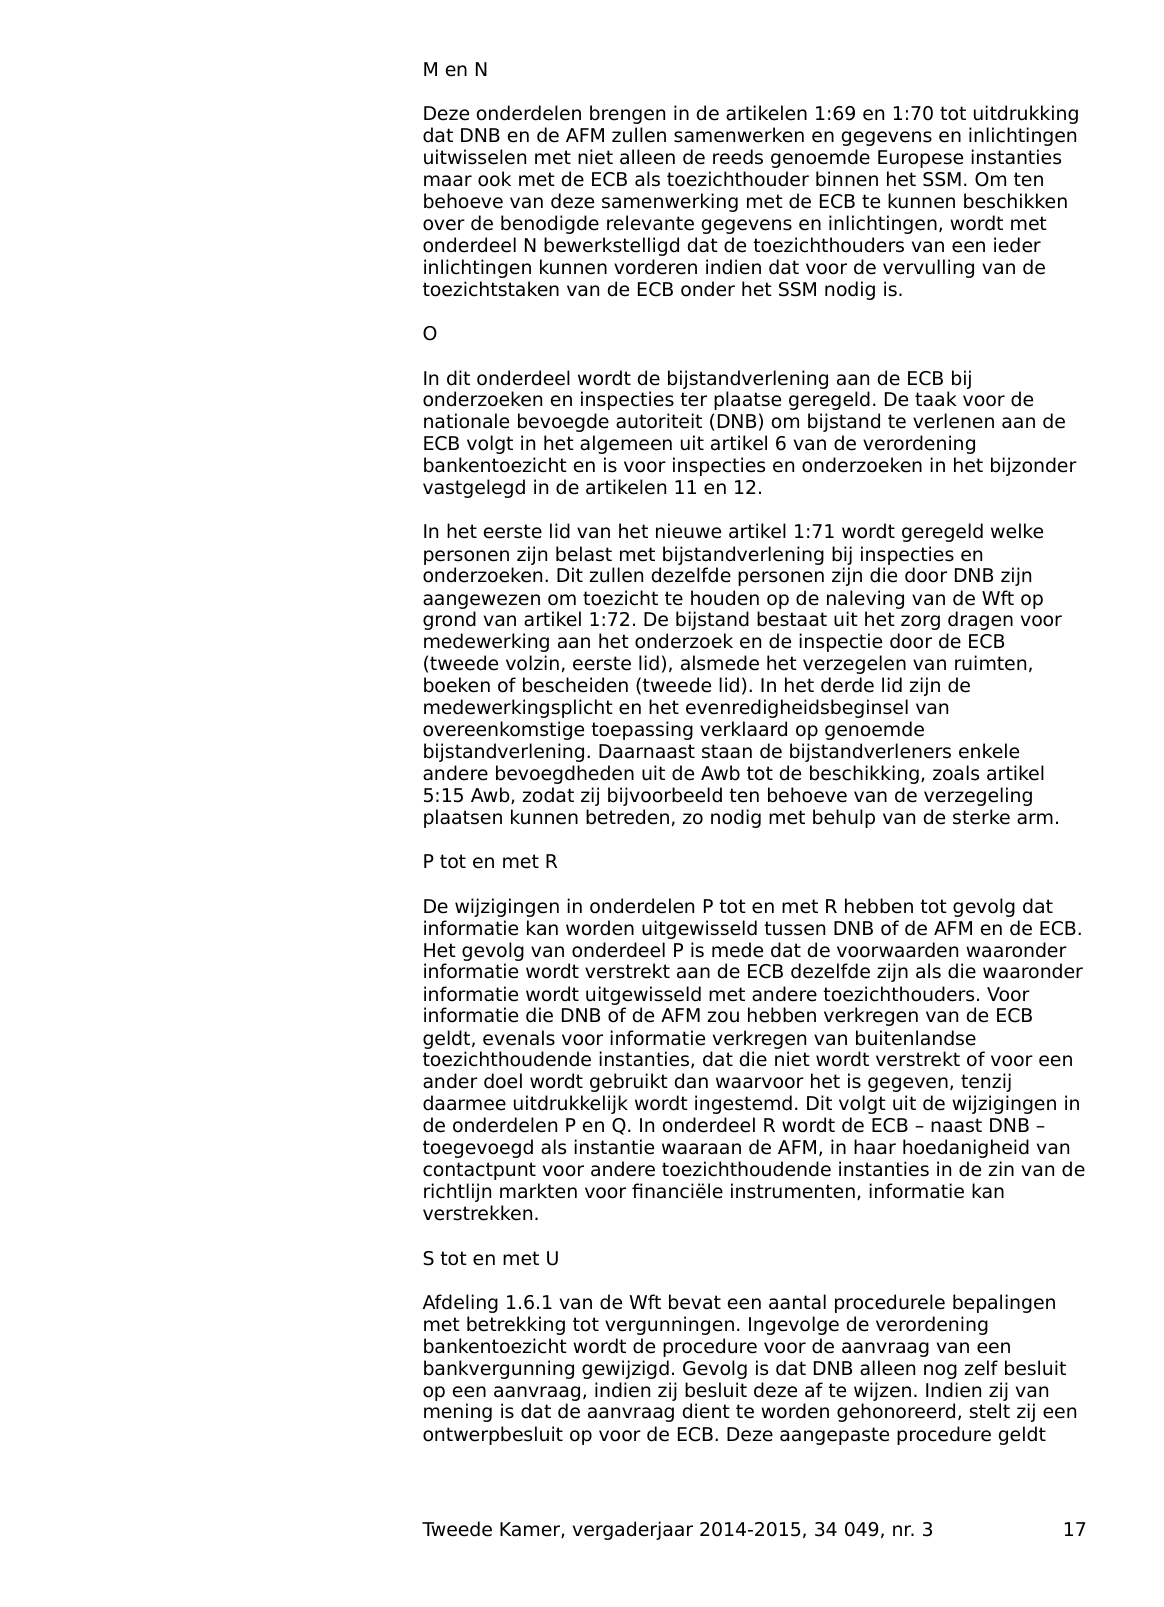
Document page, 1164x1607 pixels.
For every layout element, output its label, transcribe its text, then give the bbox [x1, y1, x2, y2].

subtitle M en N [422, 59, 1087, 81]
text In dit onderdeel wordt de bijstandverlening aan de ECB bij onderzoeken en inspecties ter plaatse geregeld. De taak voor de nationale bevoegde autoriteit (DNB) om bijstand te verlenen aan de ECB volgt in het algemeen uit artikel 6 van de verordening bankentoezicht en is voor inspecties en onderzoeken in het bijzonder vastgelegd in de artikelen 11 en 12. [422, 367, 1087, 499]
text In het eerste lid van het nieuwe artikel 1:71 wordt geregeld welke personen zijn belast met bijstandverlening bij inspecties en onderzoeken. Dit zullen dezelfde personen zijn die door DNB zijn aangewezen om toezicht te houden op de naleving van de Wft op grond van artikel 1:72. De bijstand bestaat uit het zorg dragen voor medewerking aan het onderzoek en de inspectie door de ECB (tweede volzin, eerste lid), alsmede het verzegelen van ruimten, boeken of bescheiden (tweede lid). In het derde lid zijn de medewerkingsplicht en het evenredigheidsbeginsel van overeenkomstige toepassing verklaard op genoemde bijstandverlening. Daarnaast staan de bijstandverleners enkele andere bevoegdheden uit de Awb tot de beschikking, zoals artikel 5:15 Awb, zodat zij bijvoorbeeld ten behoeve van de verzegeling plaatsen kunnen betreden, zo nodig met behulp van de sterke arm. [422, 521, 1087, 829]
text Afdeling 1.6.1 van de Wft bevat een aantal procedurele bepalingen met betrekking tot vergunningen. Ingevolge de verordening bankentoezicht wordt de procedure voor de aanvraag van een bankvergunning gewijzigd. Gevolg is dat DNB alleen nog zelf besluit op een aanvraag, indien zij besluit deze af te wijzen. Indien zij van mening is dat de aanvraag dient te worden gehonoreerd, stelt zij een ontwerpbesluit op voor de ECB. Deze aangepaste procedure geldt [422, 1292, 1087, 1445]
subtitle P tot en met R [422, 851, 1087, 873]
text Deze onderdelen brengen in de artikelen 1:69 en 1:70 tot uitdrukking dat DNB en de AFM zullen samenwerken en gegevens en inlichtingen uitwisselen met niet alleen de reeds genoemde Europese instanties maar ook met de ECB als toezichthouder binnen het SSM. Om ten behoeve van deze samenwerking met de ECB te kunnen beschikken over de benodigde relevante gegevens en inlichtingen, wordt met onderdeel N bewerkstelligd dat de toezichthouders van een ieder inlichtingen kunnen vorderen indien dat voor de vervulling van de toezichtstaken van de ECB onder het SSM nodig is. [422, 103, 1087, 301]
subtitle S tot en met U [422, 1247, 1087, 1269]
subtitle O [422, 323, 1087, 345]
text De wijzigingen in onderdelen P tot en met R hebben tot gevolg dat informatie kan worden uitgewisseld tussen DNB of de AFM en de ECB. Het gevolg van onderdeel P is mede dat de voorwaarden waaronder informatie wordt verstrekt aan de ECB dezelfde zijn als die waaronder informatie wordt uitgewisseld met andere toezichthouders. Voor informatie die DNB of de AFM zou hebben verkregen van de ECB geldt, evenals voor informatie verkregen van buitenlandse toezichthoudende instanties, dat die niet wordt verstrekt of voor een ander doel wordt gebruikt dan waarvoor het is gegeven, tenzij daarmee uitdrukkelijk wordt ingestemd. Dit volgt uit de wijzigingen in de onderdelen P en Q. In onderdeel R wordt de ECB – naast DNB – toegevoegd als instantie waaraan de AFM, in haar hoedanigheid van contactpunt voor andere toezichthoudende instanties in de zin van de richtlijn markten voor financiële instrumenten, informatie kan verstrekken. [422, 896, 1087, 1225]
